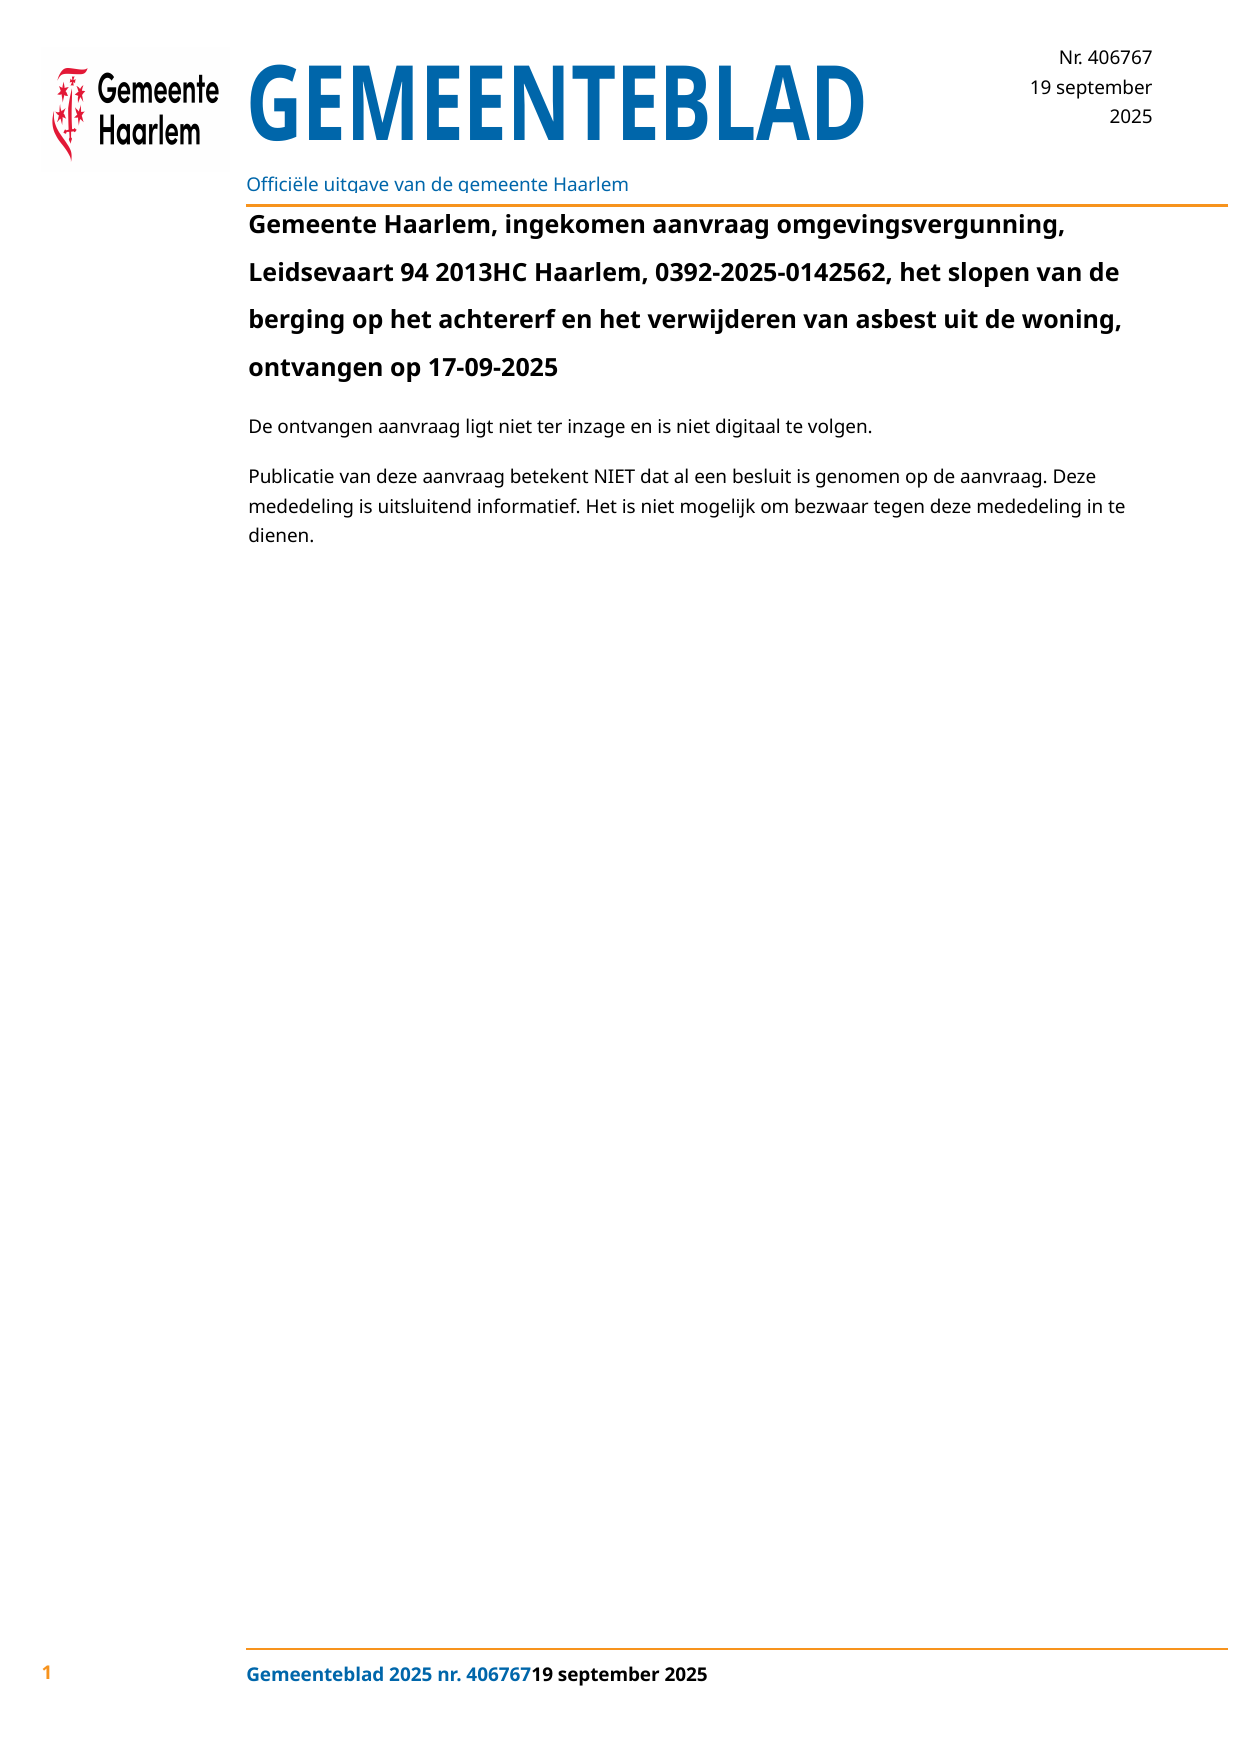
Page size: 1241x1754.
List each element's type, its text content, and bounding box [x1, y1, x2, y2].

text De ontvangen aanvraag ligt niet ter inzage en is niet digitaal te volgen. [248, 413, 1152, 439]
text Publicatie van deze aanvraag betekent NIET dat al een besluit is genomen op de aanvraag. Deze mededeling is uitsluitend informatief. Het is niet mogelijk om bezwaar tegen deze mededeling in te dienen. [248, 463, 1152, 548]
text Gemeente Haarlem, ingekomen aanvraag omgevingsvergunning, Leidsevaart 94 2013HC Haarlem, 0392-2025-0142562, het slopen van de berging op het achtererf en het verwijderen van asbest uit de woning, ontvangen op 17-09-2025 [248, 207, 1152, 384]
picture [41, 47, 231, 172]
